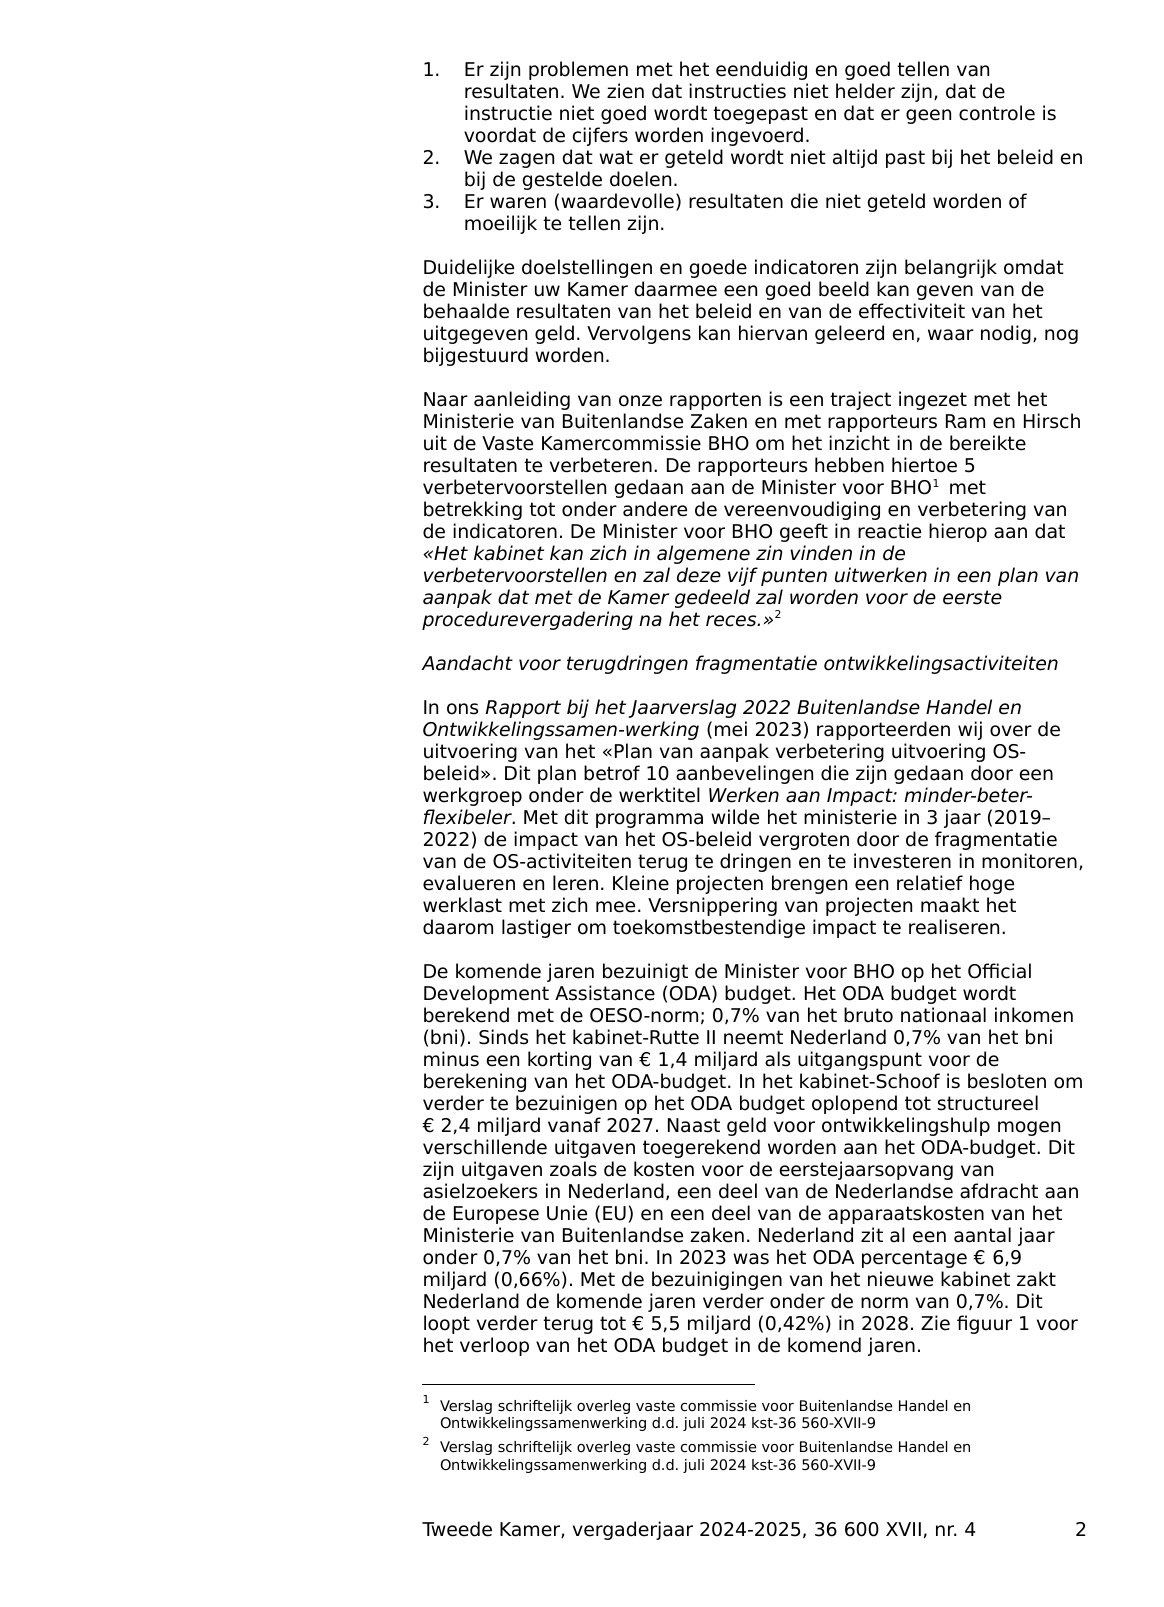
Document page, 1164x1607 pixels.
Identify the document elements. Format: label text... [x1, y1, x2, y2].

text 1. Er zijn problemen met het eenduidig en goed tellen van resultaten. We zien dat instructies niet helder zijn, dat de instructie niet goed wordt toegepast en dat er geen controle is voordat de cijfers worden ingevoerd. [422, 59, 1087, 147]
text 2. We zagen dat wat er geteld wordt niet altijd past bij het beleid en bij de gestelde doelen. [422, 147, 1087, 191]
text 3. Er waren (waardevolle) resultaten die niet geteld worden of moeilijk te tellen zijn. [422, 191, 1087, 235]
text Duidelijke doelstellingen en goede indicatoren zijn belangrijk omdat de Minister uw Kamer daarmee een goed beeld kan geven van de behaalde resultaten van het beleid en van de effectiviteit van het uitgegeven geld. Vervolgens kan hiervan geleerd en, waar nodig, nog bijgestuurd worden. [422, 257, 1087, 367]
subtitle Aandacht voor terugdringen fragmentatie ontwikkelingsactiviteiten [422, 653, 1087, 675]
text De komende jaren bezuinigt de Minister voor BHO op het Official Development Assistance (ODA) budget. Het ODA budget wordt berekend met de OESO-norm; 0,7% van het bruto nationaal inkomen (bni). Sinds het kabinet-Rutte II neemt Nederland 0,7% van het bni minus een korting van € 1,4 miljard als uitgangspunt voor de berekening van het ODA-budget. In het kabinet-Schoof is besloten om verder te bezuinigen op het ODA budget oplopend tot structureel € 2,4 miljard vanaf 2027. Naast geld voor ontwikkelingshulp mogen verschillende uitgaven toegerekend worden aan het ODA-budget. Dit zijn uitgaven zoals de kosten voor de eerstejaarsopvang van asielzoekers in Nederland, een deel van de Nederlandse afdracht aan de Europese Unie (EU) en een deel van de apparaatskosten van het Ministerie van Buitenlandse zaken. Nederland zit al een aantal jaar onder 0,7% van het bni. In 2023 was het ODA percentage € 6,9 miljard (0,66%). Met de bezuinigingen van het nieuwe kabinet zakt Nederland de komende jaren verder onder de norm van 0,7%. Dit loopt verder terug tot € 5,5 miljard (0,42%) in 2028. Zie figuur 1 voor het verloop van het ODA budget in de komend jaren. [422, 961, 1087, 1357]
text Verslag schriftelijk overleg vaste commissie voor Buitenlandse Handel en Ontwikkelingssamenwerking d.d. juli 2024 kst-36 560-XVII-9 [422, 1393, 1087, 1432]
text Verslag schriftelijk overleg vaste commissie voor Buitenlandse Handel en Ontwikkelingssamenwerking d.d. juli 2024 kst-36 560-XVII-9 [422, 1435, 1087, 1474]
text In ons Rapport bij het Jaarverslag 2022 Buitenlandse Handel en Ontwikkelingssamen-werking (mei 2023) rapporteerden wij over de uitvoering van het «Plan van aanpak verbetering uitvoering OS-beleid». Dit plan betrof 10 aanbevelingen die zijn gedaan door een werkgroep onder de werktitel Werken aan Impact: minder-beter-flexibeler. Met dit programma wilde het ministerie in 3 jaar (2019–2022) de impact van het OS-beleid vergroten door de fragmentatie van de OS-activiteiten terug te dringen en te investeren in monitoren, evalueren en leren. Kleine projecten brengen een relatief hoge werklast met zich mee. Versnippering van projecten maakt het daarom lastiger om toekomstbestendige impact te realiseren. [422, 697, 1087, 939]
text Naar aanleiding van onze rapporten is een traject ingezet met het Ministerie van Buitenlandse Zaken en met rapporteurs Ram en Hirsch uit de Vaste Kamercommissie BHO om het inzicht in de bereikte resultaten te verbeteren. De rapporteurs hebben hiertoe 5 verbetervoorstellen gedaan aan de Minister voor BHO met betrekking tot onder andere de vereenvoudiging en verbetering van de indicatoren. De Minister voor BHO geeft in reactie hierop aan dat «Het kabinet kan zich in algemene zin vinden in de verbetervoorstellen en zal deze vijf punten uitwerken in een plan van aanpak dat met de Kamer gedeeld zal worden voor de eerste procedurevergadering na het reces.» [422, 389, 1087, 631]
